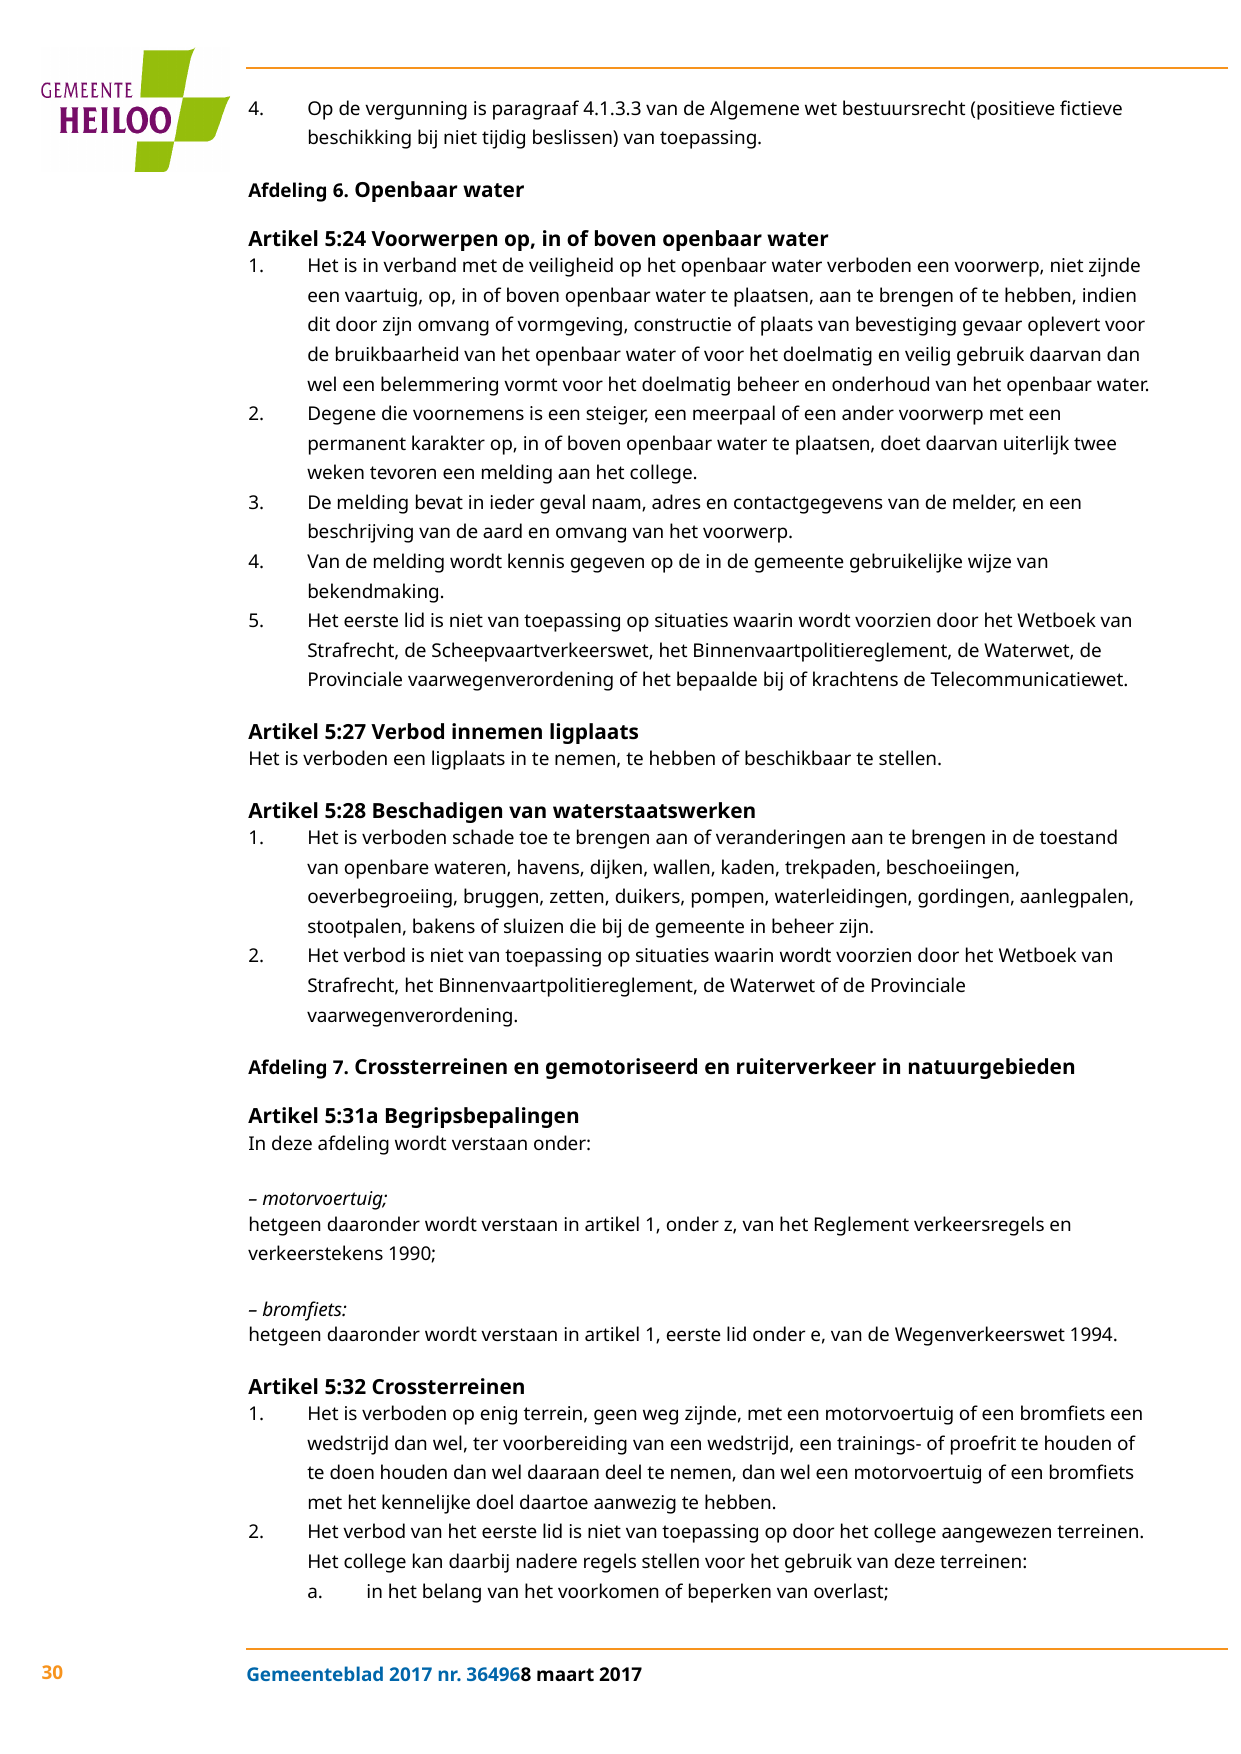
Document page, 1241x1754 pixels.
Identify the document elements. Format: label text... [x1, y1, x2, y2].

list Het is verboden op enig terrein, geen weg zijnde, met een motorvoertuig of een bromfiets een wedstrijd dan wel, ter voorbereiding van een wedstrijd, een trainings- of proefrit te houden of te doen houden dan wel daaraan deel te nemen, dan wel een motorvoertuig of een bromfiets met het kennelijke doel daartoe aanwezig te hebben. [248, 1400, 1152, 1515]
text Het is verboden een ligplaats in te nemen, te hebben of beschikbaar te stellen. [248, 745, 1152, 771]
text Artikel 5:32 Crossterreinen [248, 1372, 1152, 1400]
list Op de vergunning is paragraaf 4.1.3.3 van de Algemene wet bestuursrecht (positieve fictieve beschikking bij niet tijdig beslissen) van toepassing. [248, 95, 1152, 150]
text hetgeen daaronder wordt verstaan in artikel 1, eerste lid onder e, van de Wegenverkeerswet 1994. [248, 1321, 1152, 1347]
text Artikel 5:24 Voorwerpen op, in of boven openbaar water [248, 224, 1152, 252]
list Het verbod van het eerste lid is niet van toepassing op door het college aangewezen terreinen. Het college kan daarbij nadere regels stellen voor het gebruik van deze terreinen: [248, 1519, 1152, 1574]
list Het verbod is niet van toepassing op situaties waarin wordt voorzien door het Wetboek van Strafrecht, het Binnenvaartpolitiereglement, de Waterwet of de Provinciale vaarwegenverordening. [248, 943, 1152, 1027]
list Degene die voornemens is een steiger, een meerpaal of een ander voorwerp met een permanent karakter op, in of boven openbaar water te plaatsen, doet daarvan uiterlijk twee weken tevoren een melding aan het college. [248, 400, 1152, 485]
list Het is in verband met de veiligheid op het openbaar water verboden een voorwerp, niet zijnde een vaartuig, op, in of boven openbaar water te plaatsen, aan te brengen of te hebben, indien dit door zijn omvang of vormgeving, constructie of plaats van bevestiging gevaar oplevert voor de bruikbaarheid van het openbaar water of voor het doelmatig en veilig gebruik daarvan dan wel een belemmering vormt voor het doelmatig beheer en onderhoud van het openbaar water. [248, 252, 1152, 396]
list Van de melding wordt kennis gegeven op de in de gemeente gebruikelijke wijze van bekendmaking. [248, 548, 1152, 603]
picture [41, 47, 231, 172]
text Afdeling 6. Openbaar water [248, 175, 1152, 203]
list in het belang van het voorkomen of beperken van overlast; [307, 1578, 1152, 1603]
text – bromfiets: [248, 1296, 1152, 1321]
text In deze afdeling wordt verstaan onder: [248, 1130, 1152, 1156]
text Artikel 5:31a Begripsbepalingen [248, 1101, 1152, 1130]
text hetgeen daaronder wordt verstaan in artikel 1, onder z, van het Reglement verkeersregels en verkeerstekens 1990; [248, 1211, 1152, 1266]
list De melding bevat in ieder geval naam, adres en contactgegevens van de melder, en een beschrijving van de aard en omvang van het voorwerp. [248, 489, 1152, 544]
list Het is verboden schade toe te brengen aan of veranderingen aan te brengen in de toestand van openbare wateren, havens, dijken, wallen, kaden, trekpaden, beschoeiingen, oeverbegroeiing, bruggen, zetten, duikers, pompen, waterleidingen, gordingen, aanlegpalen, stootpalen, bakens of sluizen die bij de gemeente in beheer zijn. [248, 824, 1152, 939]
text Afdeling 7. Crossterreinen en gemotoriseerd en ruiterverkeer in natuurgebieden [248, 1052, 1152, 1081]
text Artikel 5:27 Verbod innemen ligplaats [248, 717, 1152, 745]
list Het eerste lid is niet van toepassing op situaties waarin wordt voorzien door het Wetboek van Strafrecht, de Scheepvaartverkeerswet, het Binnenvaartpolitiereglement, de Waterwet, de Provinciale vaarwegenverordening of het bepaalde bij of krachtens de Telecommunicatiewet. [248, 607, 1152, 692]
text – motorvoertuig; [248, 1185, 1152, 1211]
text Artikel 5:28 Beschadigen van waterstaatswerken [248, 796, 1152, 824]
